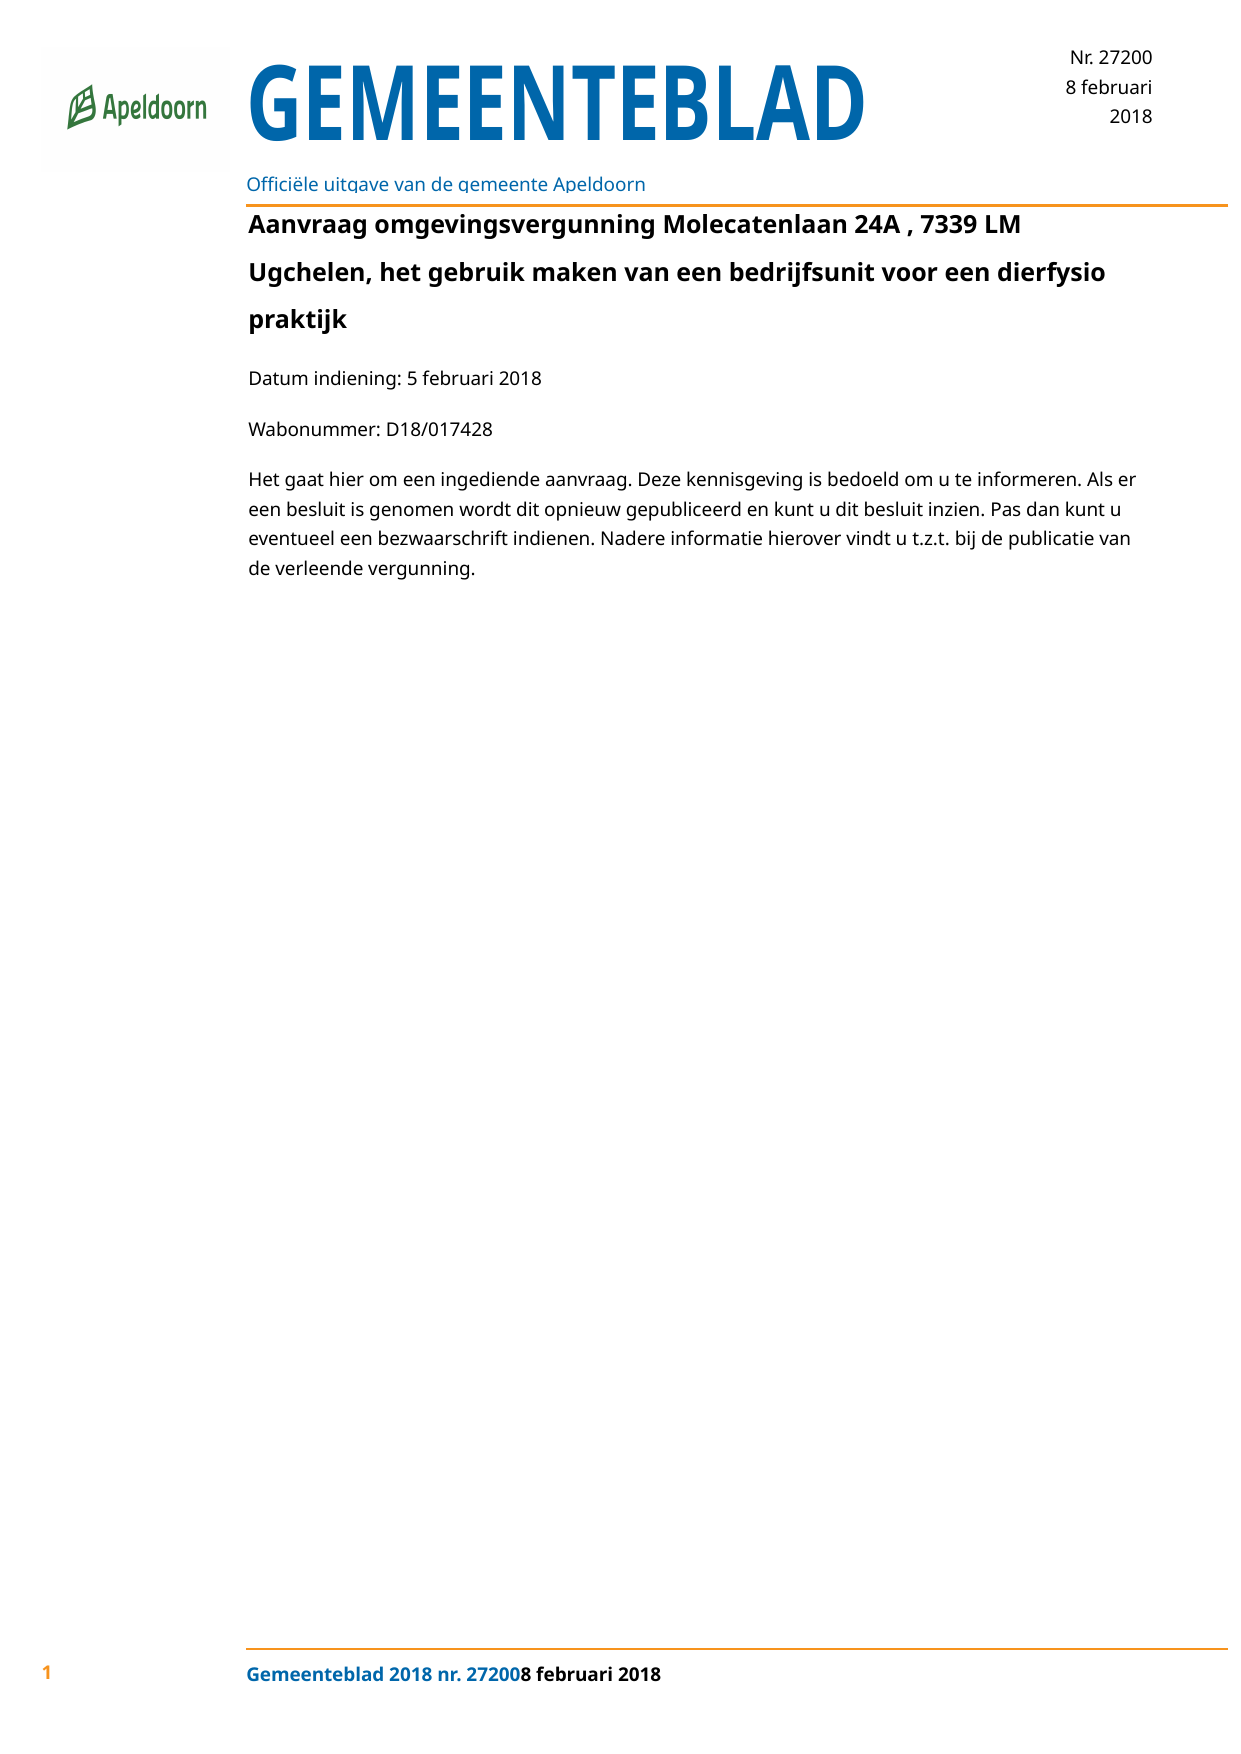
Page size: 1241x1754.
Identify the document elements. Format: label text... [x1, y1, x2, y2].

text Het gaat hier om een ingediende aanvraag. Deze kennisgeving is bedoeld om u te informeren. Als er een besluit is genomen wordt dit opnieuw gepubliceerd en kunt u dit besluit inzien. Pas dan kunt u eventueel een bezwaarschrift indienen. Nadere informatie hierover vindt u t.z.t. bij de publicatie van de verleende vergunning. [248, 466, 1152, 581]
text Wabonummer: D18/017428 [248, 416, 1152, 442]
text Aanvraag omgevingsvergunning Molecatenlaan 24A , 7339 LM Ugchelen, het gebruik maken van een bedrijfsunit voor een dierfysio praktijk [248, 207, 1152, 336]
text Datum indiening: 5 februari 2018 [248, 366, 1152, 391]
picture [41, 47, 231, 172]
